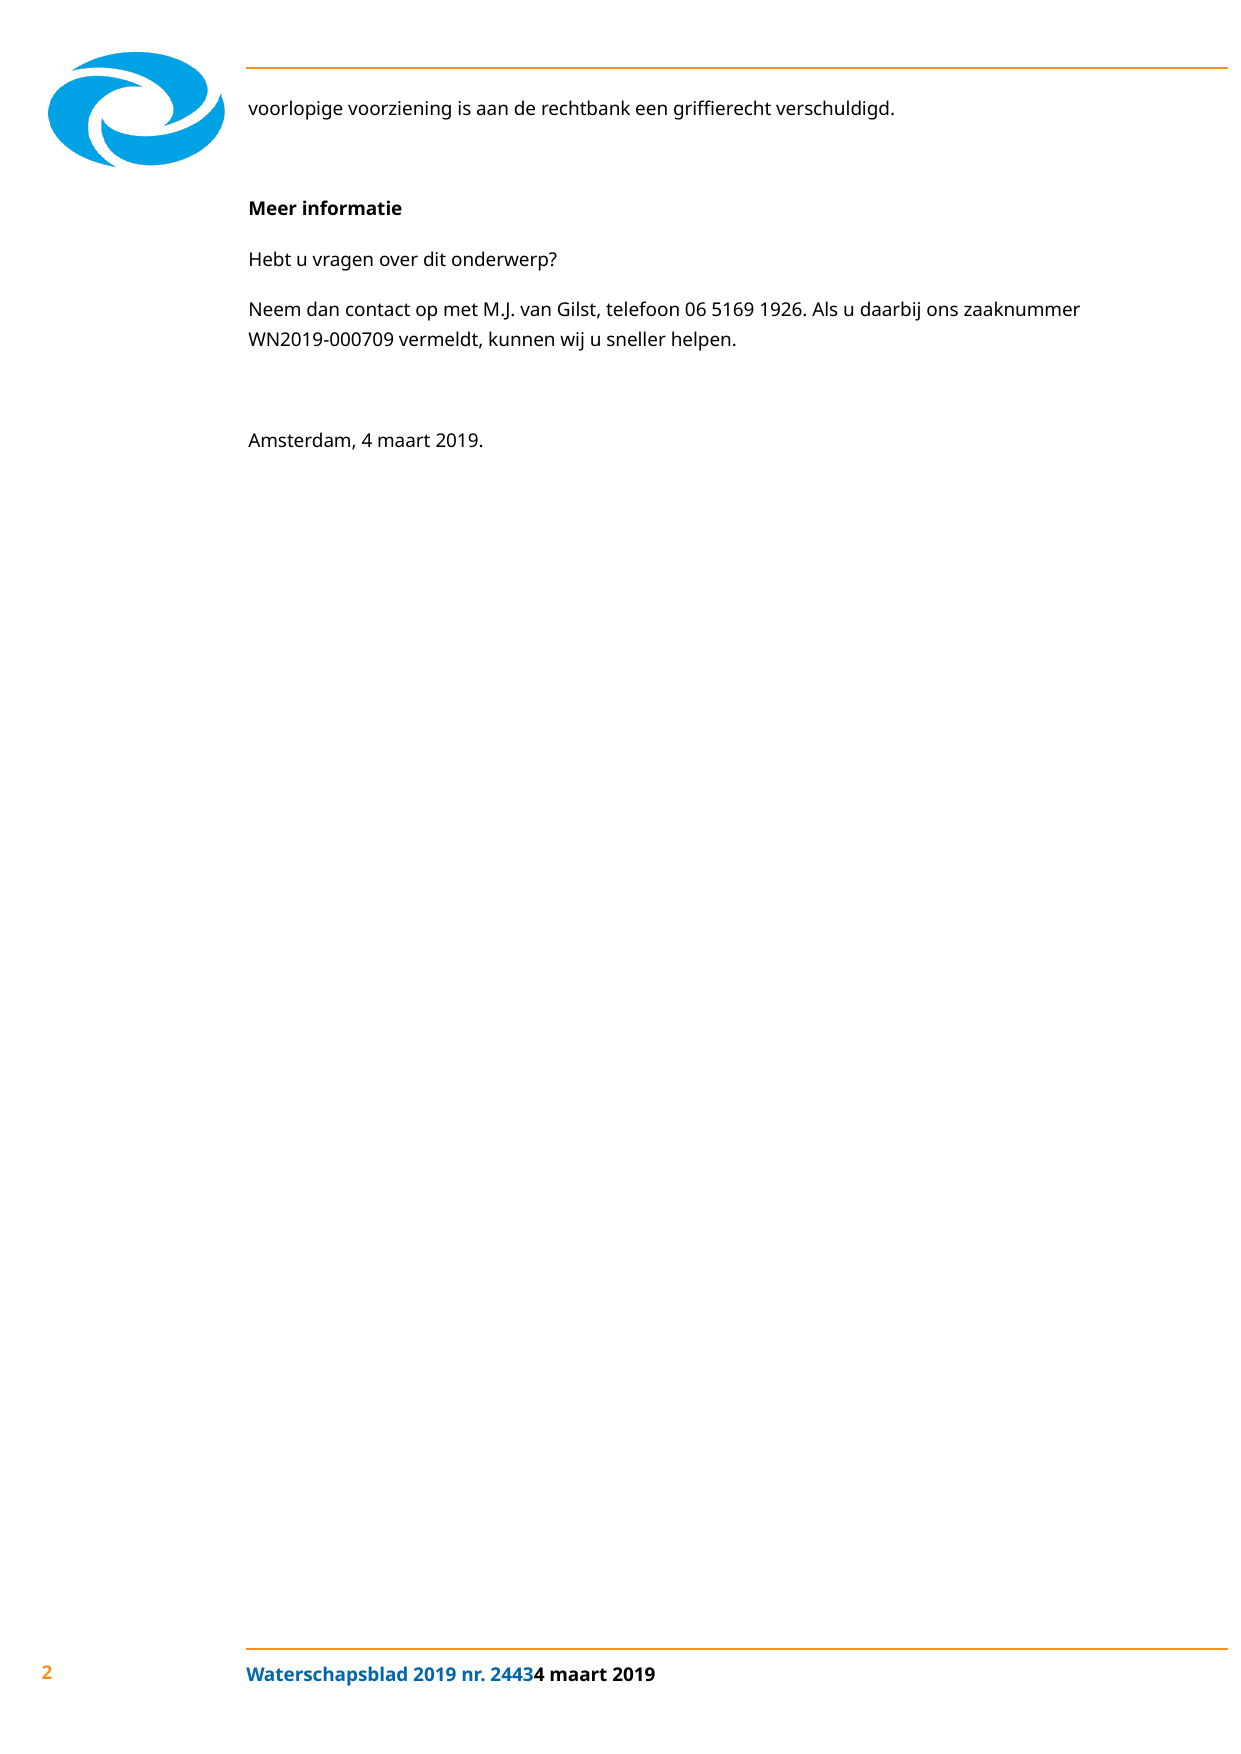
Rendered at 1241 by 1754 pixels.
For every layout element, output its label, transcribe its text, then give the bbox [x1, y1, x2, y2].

text Meer informatie [248, 196, 1152, 221]
text Amsterdam, 4 maart 2019. [248, 427, 1152, 453]
text Neem dan contact op met M.J. van Gilst, telefoon 06 5169 1926. Als u daarbij ons zaaknummer WN2019-000709 vermeldt, kunnen wij u sneller helpen. [248, 296, 1152, 352]
picture [41, 47, 231, 172]
text voorlopige voorziening is aan de rechtbank een griffierecht verschuldigd. [248, 95, 1152, 121]
text Hebt u vragen over dit onderwerp? [248, 246, 1152, 272]
